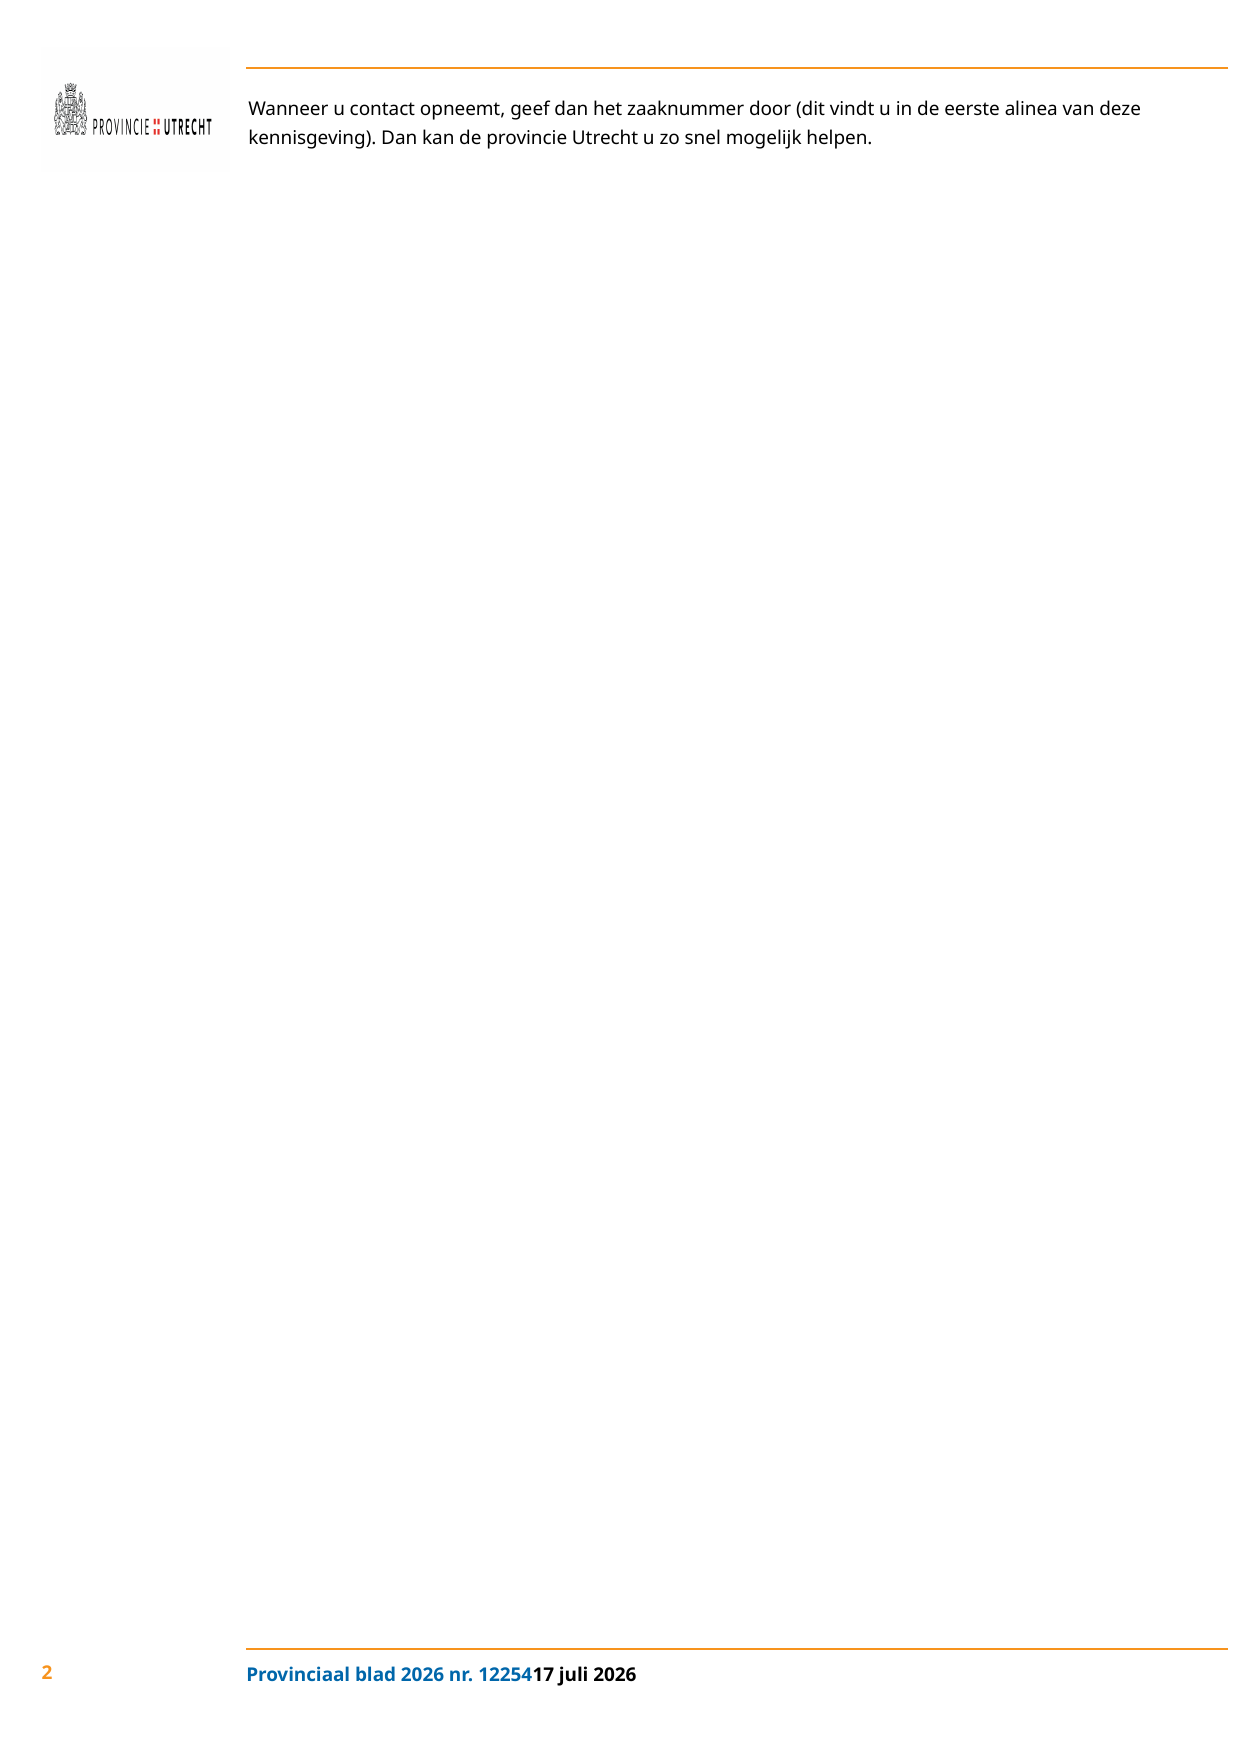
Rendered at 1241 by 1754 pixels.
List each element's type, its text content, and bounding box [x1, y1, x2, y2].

picture [41, 47, 231, 172]
text Wanneer u contact opneemt, geef dan het zaaknummer door (dit vindt u in de eerste alinea van deze kennisgeving). Dan kan de provincie Utrecht u zo snel mogelijk helpen. [248, 95, 1152, 150]
